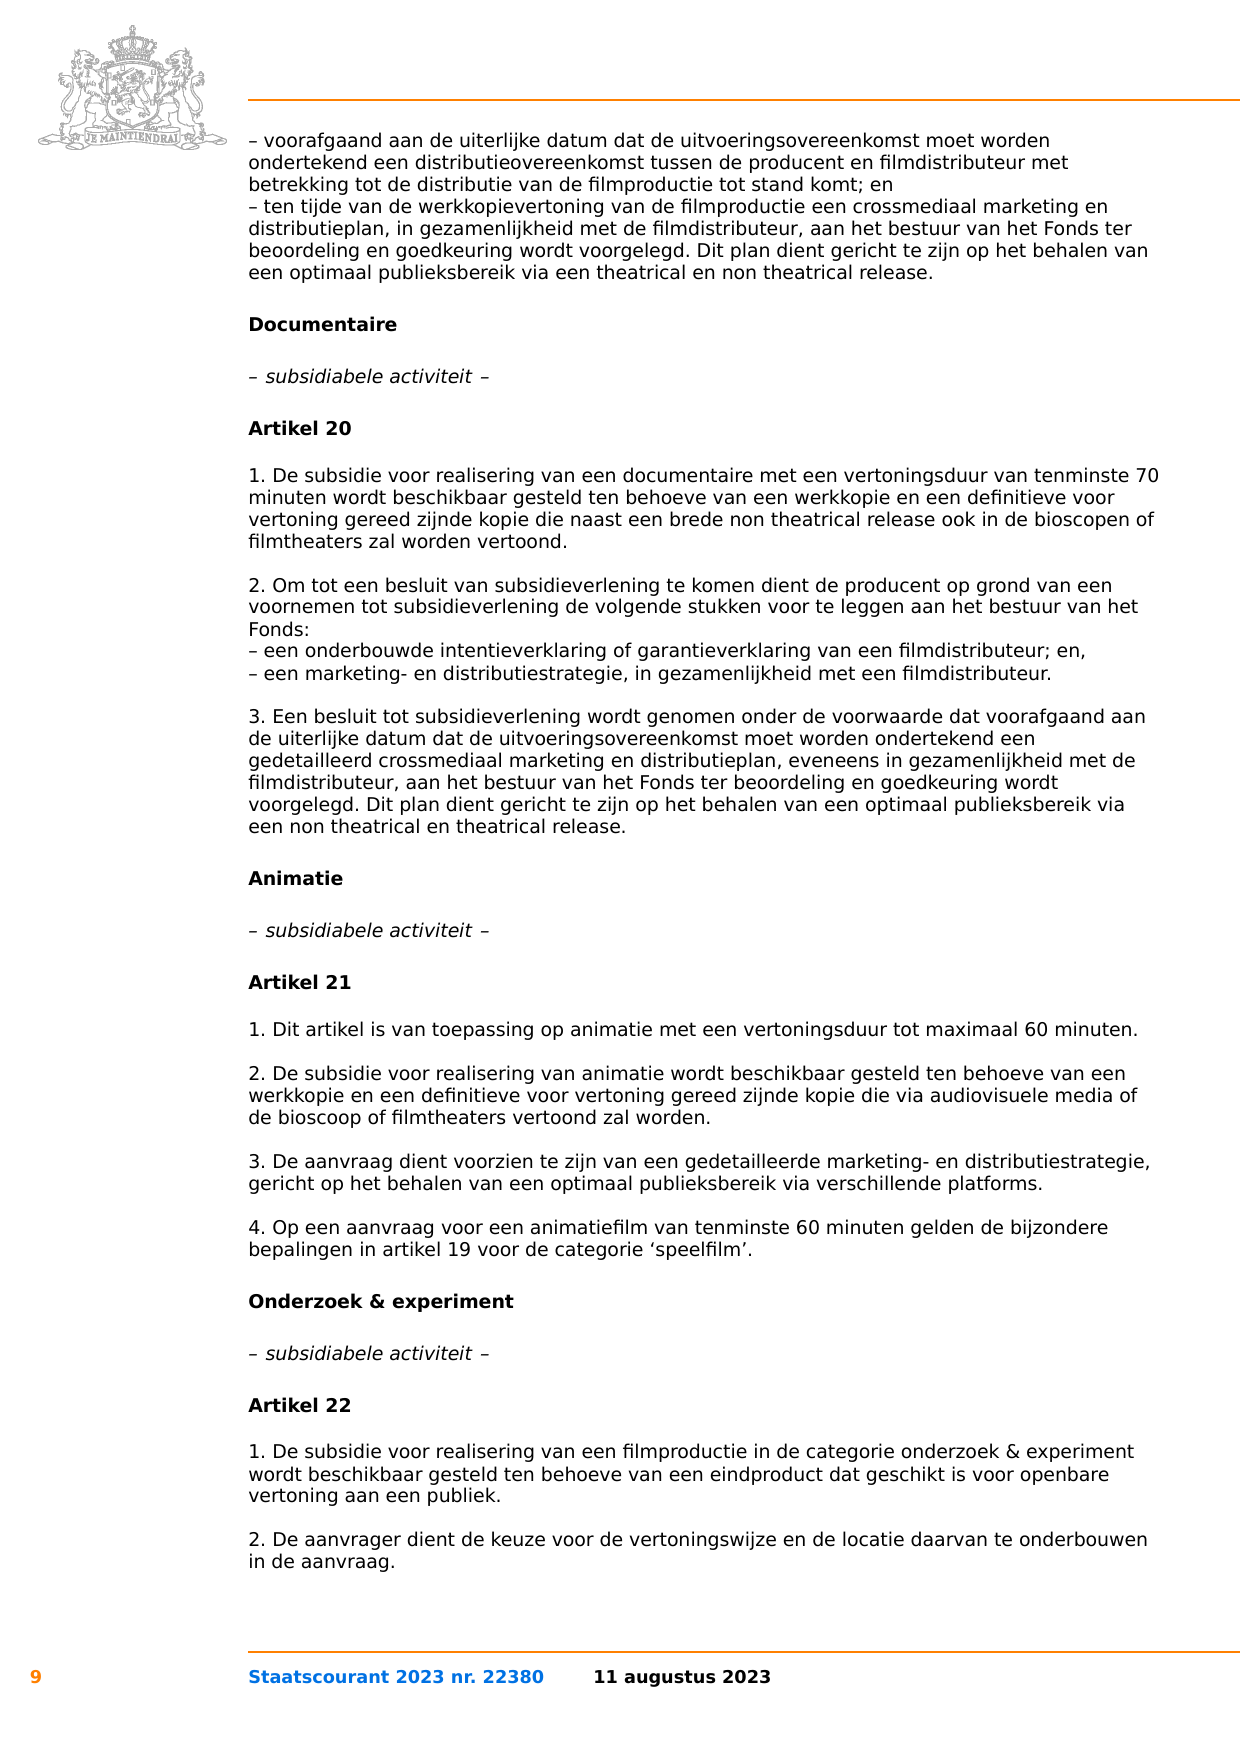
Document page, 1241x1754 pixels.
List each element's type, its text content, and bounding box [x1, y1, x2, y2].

text 2. Om tot een besluit van subsidieverlening te komen dient de producent op grond van een voornemen tot subsidieverlening de volgende stukken voor te leggen aan het bestuur van het Fonds: [248, 574, 1163, 640]
subtitle – subsidiabele activiteit – [248, 1342, 1163, 1364]
text 2. De subsidie voor realisering van animatie wordt beschikbaar gesteld ten behoeve van een werkkopie en een definitieve voor vertoning gereed zijnde kopie die via audiovisuele media of de bioscoop of filmtheaters vertoond zal worden. [248, 1063, 1163, 1129]
text – een onderbouwde intentieverklaring of garantieverklaring van een filmdistributeur; en, [248, 640, 1163, 662]
subtitle Artikel 22 [248, 1394, 1163, 1416]
picture [38, 25, 227, 150]
subtitle Artikel 20 [248, 418, 1163, 440]
subtitle – subsidiabele activiteit – [248, 366, 1163, 388]
text 3. Een besluit tot subsidieverlening wordt genomen onder de voorwaarde dat voorafgaand aan de uiterlijke datum dat de uitvoeringsovereenkomst moet worden ondertekend een gedetailleerd crossmediaal marketing en distributieplan, eveneens in gezamenlijkheid met de filmdistributeur, aan het bestuur van het Fonds ter beoordeling en goedkeuring wordt voorgelegd. Dit plan dient gericht te zijn op het behalen van een optimaal publieksbereik via een non theatrical en theatrical release. [248, 706, 1163, 838]
text 1. Dit artikel is van toepassing op animatie met een vertoningsduur tot maximaal 60 minuten. [248, 1019, 1163, 1041]
text 1. De subsidie voor realisering van een filmproductie in de categorie onderzoek & experiment wordt beschikbaar gesteld ten behoeve van een eindproduct dat geschikt is voor openbare vertoning aan een publiek. [248, 1441, 1163, 1507]
subtitle Animatie [248, 868, 1163, 890]
subtitle Artikel 21 [248, 972, 1163, 994]
text 3. De aanvraag dient voorzien te zijn van een gedetailleerde marketing- en distributiestrategie, gericht op het behalen van een optimaal publieksbereik via verschillende platforms. [248, 1151, 1163, 1195]
text – een marketing- en distributiestrategie, in gezamenlijkheid met een filmdistributeur. [248, 662, 1163, 684]
subtitle Onderzoek & experiment [248, 1291, 1163, 1312]
text 1. De subsidie voor realisering van een documentaire met een vertoningsduur van tenminste 70 minuten wordt beschikbaar gesteld ten behoeve van een werkkopie en een definitieve voor vertoning gereed zijnde kopie die naast een brede non theatrical release ook in de bioscopen of filmtheaters zal worden vertoond. [248, 465, 1163, 553]
text – voorafgaand aan de uiterlijke datum dat de uitvoeringsovereenkomst moet worden ondertekend een distributieovereenkomst tussen de producent en filmdistributeur met betrekking tot de distributie van de filmproductie tot stand komt; en [248, 130, 1163, 196]
text 4. Op een aanvraag voor een animatiefilm van tenminste 60 minuten gelden de bijzondere bepalingen in artikel 19 voor de categorie ‘speelfilm’. [248, 1217, 1163, 1261]
subtitle – subsidiabele activiteit – [248, 920, 1163, 942]
subtitle Documentaire [248, 314, 1163, 336]
text – ten tijde van de werkkopievertoning van de filmproductie een crossmediaal marketing en distributieplan, in gezamenlijkheid met de filmdistributeur, aan het bestuur van het Fonds ter beoordeling en goedkeuring wordt voorgelegd. Dit plan dient gericht te zijn op het behalen van een optimaal publieksbereik via een theatrical en non theatrical release. [248, 196, 1163, 284]
text 2. De aanvrager dient de keuze voor de vertoningswijze en de locatie daarvan te onderbouwen in de aanvraag. [248, 1529, 1163, 1573]
